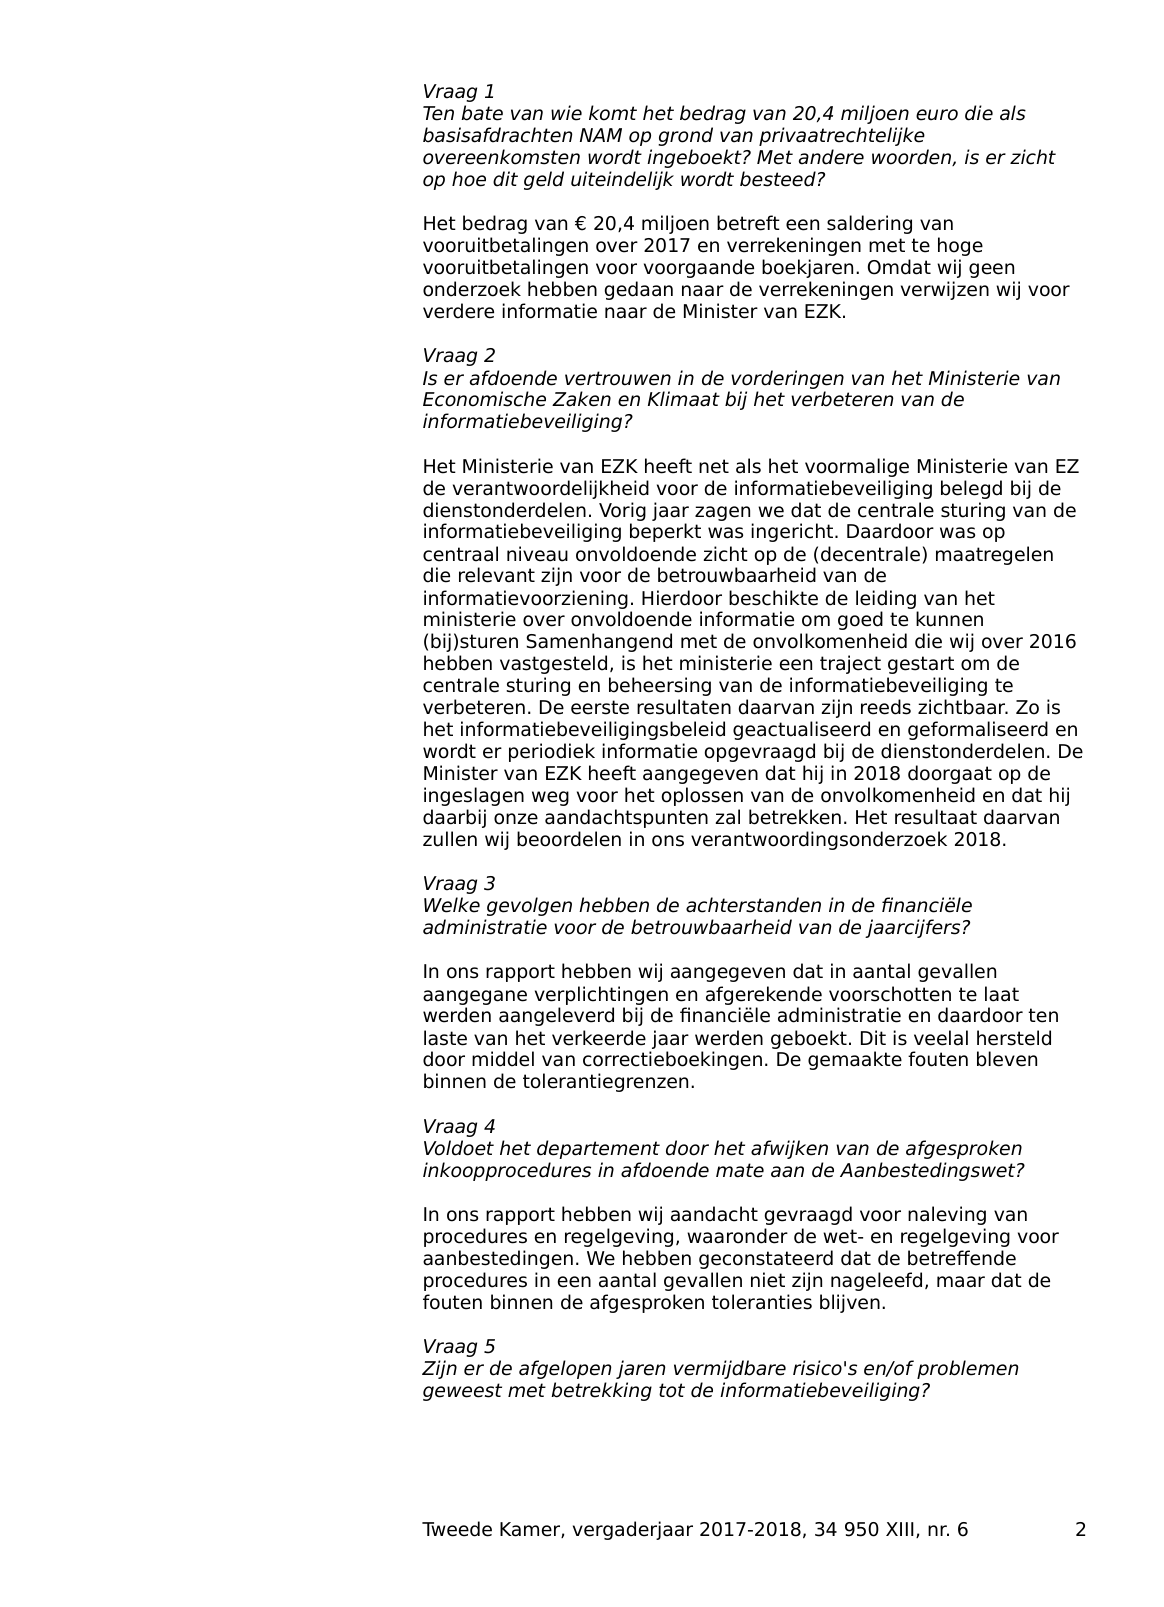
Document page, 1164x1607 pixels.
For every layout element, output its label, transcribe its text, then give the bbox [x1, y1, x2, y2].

text Vraag 2 [422, 345, 1087, 367]
text Vraag 4 [422, 1116, 1087, 1137]
text Voldoet het departement door het afwijken van de afgesproken inkoopprocedures in afdoende mate aan de Aanbestedingswet? [422, 1137, 1087, 1181]
text Vraag 3 [422, 873, 1087, 895]
text Is er afdoende vertrouwen in de vorderingen van het Ministerie van Economische Zaken en Klimaat bij het verbeteren van de informatiebeveiliging? [422, 367, 1087, 433]
text Vraag 5 [422, 1336, 1087, 1358]
text Zijn er de afgelopen jaren vermijdbare risico's en/of problemen geweest met betrekking tot de informatiebeveiliging? [422, 1358, 1087, 1402]
text Het Ministerie van EZK heeft net als het voormalige Ministerie van EZ de verantwoordelijkheid voor de informatiebeveiliging belegd bij de dienstonderdelen. Vorig jaar zagen we dat de centrale sturing van de informatiebeveiliging beperkt was ingericht. Daardoor was op centraal niveau onvoldoende zicht op de (decentrale) maatregelen die relevant zijn voor de betrouwbaarheid van de informatievoorziening. Hierdoor beschikte de leiding van het ministerie over onvoldoende informatie om goed te kunnen (bij)sturen Samenhangend met de onvolkomenheid die wij over 2016 hebben vastgesteld, is het ministerie een traject gestart om de centrale sturing en beheersing van de informatiebeveiliging te verbeteren. De eerste resultaten daarvan zijn reeds zichtbaar. Zo is het informatiebeveiligingsbeleid geactualiseerd en geformaliseerd en wordt er periodiek informatie opgevraagd bij de dienstonderdelen. De Minister van EZK heeft aangegeven dat hij in 2018 doorgaat op de ingeslagen weg voor het oplossen van de onvolkomenheid en dat hij daarbij onze aandachtspunten zal betrekken. Het resultaat daarvan zullen wij beoordelen in ons verantwoordingsonderzoek 2018. [422, 456, 1087, 851]
text Welke gevolgen hebben de achterstanden in de financiële administratie voor de betrouwbaarheid van de jaarcijfers? [422, 895, 1087, 939]
text In ons rapport hebben wij aandacht gevraagd voor naleving van procedures en regelgeving, waaronder de wet- en regelgeving voor aanbestedingen. We hebben geconstateerd dat de betreffende procedures in een aantal gevallen niet zijn nageleefd, maar dat de fouten binnen de afgesproken toleranties blijven. [422, 1204, 1087, 1313]
text Het bedrag van € 20,4 miljoen betreft een saldering van vooruitbetalingen over 2017 en verrekeningen met te hoge vooruitbetalingen voor voorgaande boekjaren. Omdat wij geen onderzoek hebben gedaan naar de verrekeningen verwijzen wij voor verdere informatie naar de Minister van EZK. [422, 213, 1087, 323]
text Vraag 1 [422, 81, 1087, 103]
text Ten bate van wie komt het bedrag van 20,4 miljoen euro die als basisafdrachten NAM op grond van privaatrechtelijke overeenkomsten wordt ingeboekt? Met andere woorden, is er zicht op hoe dit geld uiteindelijk wordt besteed? [422, 103, 1087, 191]
text In ons rapport hebben wij aangegeven dat in aantal gevallen aangegane verplichtingen en afgerekende voorschotten te laat werden aangeleverd bij de financiële administratie en daardoor ten laste van het verkeerde jaar werden geboekt. Dit is veelal hersteld door middel van correctieboekingen. De gemaakte fouten bleven binnen de tolerantiegrenzen. [422, 961, 1087, 1093]
